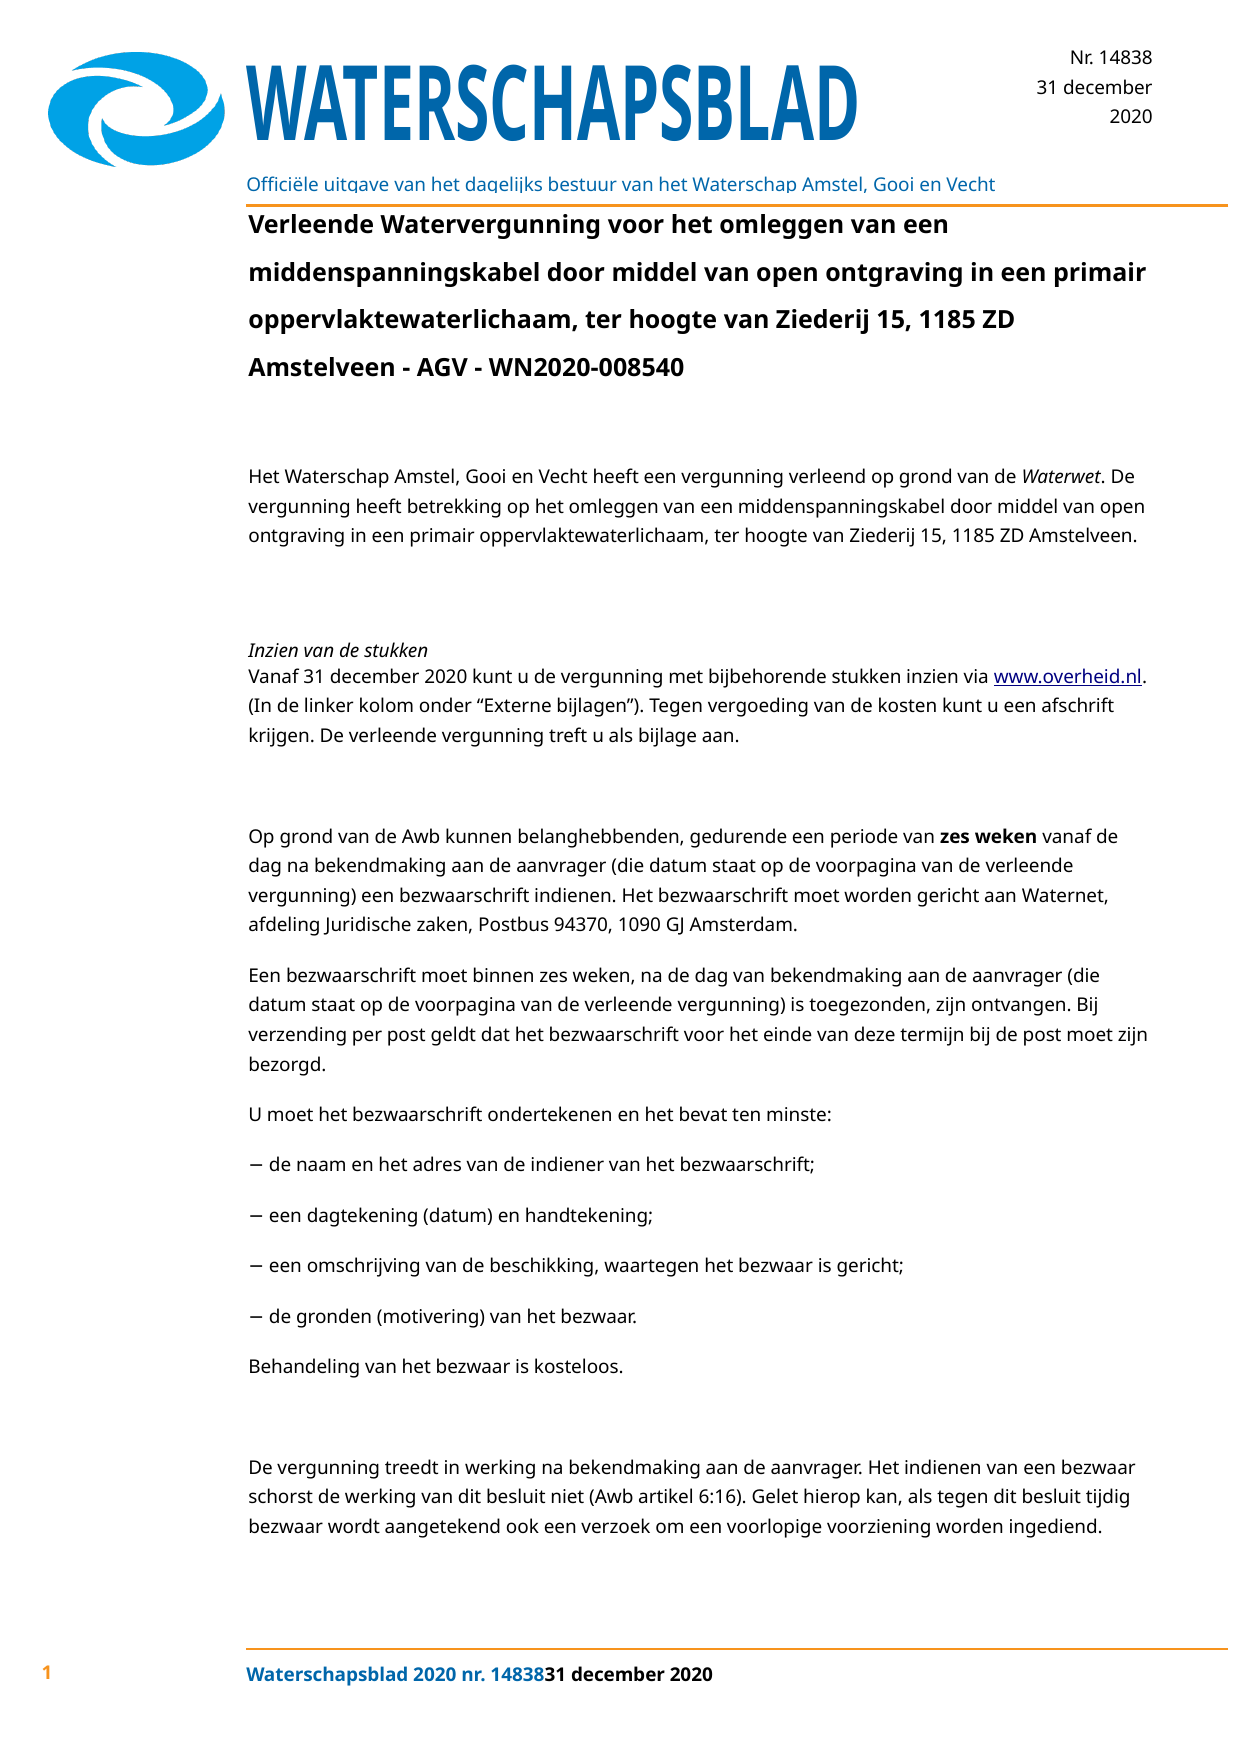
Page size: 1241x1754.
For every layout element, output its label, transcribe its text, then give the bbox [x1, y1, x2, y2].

text U moet het bezwaarschrift ondertekenen en het bevat ten minste: [248, 1101, 1152, 1127]
text − een omschrijving van de beschikking, waartegen het bezwaar is gericht; [248, 1252, 1152, 1278]
text Behandeling van het bezwaar is kosteloos. [248, 1353, 1152, 1379]
picture [41, 47, 231, 172]
text Inzien van de stukken [248, 637, 1152, 663]
text De vergunning treedt in werking na bekendmaking aan de aanvrager. Het indienen van een bezwaar schorst de werking van dit besluit niet (Awb artikel 6:16). Gelet hierop kan, als tegen dit besluit tijdig bezwaar wordt aangetekend ook een verzoek om een voorlopige voorziening worden ingediend. [248, 1454, 1152, 1539]
text Verleende Watervergunning voor het omleggen van een middenspanningskabel door middel van open ontgraving in een primair oppervlaktewaterlichaam, ter hoogte van Ziederij 15, 1185 ZD Amstelveen - AGV - WN2020-008540 [248, 207, 1152, 384]
text Het Waterschap Amstel, Gooi en Vecht heeft een vergunning verleend op grond van de Waterwet. De vergunning heeft betrekking op het omleggen van een middenspanningskabel door middel van open ontgraving in een primair oppervlaktewaterlichaam, ter hoogte van Ziederij 15, 1185 ZD Amstelveen. [248, 463, 1152, 548]
text − een dagtekening (datum) en handtekening; [248, 1202, 1152, 1228]
text Op grond van de Awb kunnen belanghebbenden, gedurende een periode van zes weken vanaf de dag na bekendmaking aan de aanvrager (die datum staat op de voorpagina van de verleende vergunning) een bezwaarschrift indienen. Het bezwaarschrift moet worden gericht aan Waternet, afdeling Juridische zaken, Postbus 94370, 1090 GJ Amsterdam. [248, 823, 1152, 937]
text Vanaf 31 december 2020 kunt u de vergunning met bijbehorende stukken inzien via www.overheid.nl. (In de linker kolom onder “Externe bijlagen”). Tegen vergoeding van de kosten kunt u een afschrift krijgen. De verleende vergunning treft u als bijlage aan. [248, 663, 1152, 748]
text − de gronden (motivering) van het bezwaar. [248, 1303, 1152, 1328]
text − de naam en het adres van de indiener van het bezwaarschrift; [248, 1152, 1152, 1177]
text Een bezwaarschrift moet binnen zes weken, na de dag van bekendmaking aan de aanvrager (die datum staat op de voorpagina van de verleende vergunning) is toegezonden, zijn ontvangen. Bij verzending per post geldt dat het bezwaarschrift voor het einde van deze termijn bij de post moet zijn bezorgd. [248, 962, 1152, 1076]
